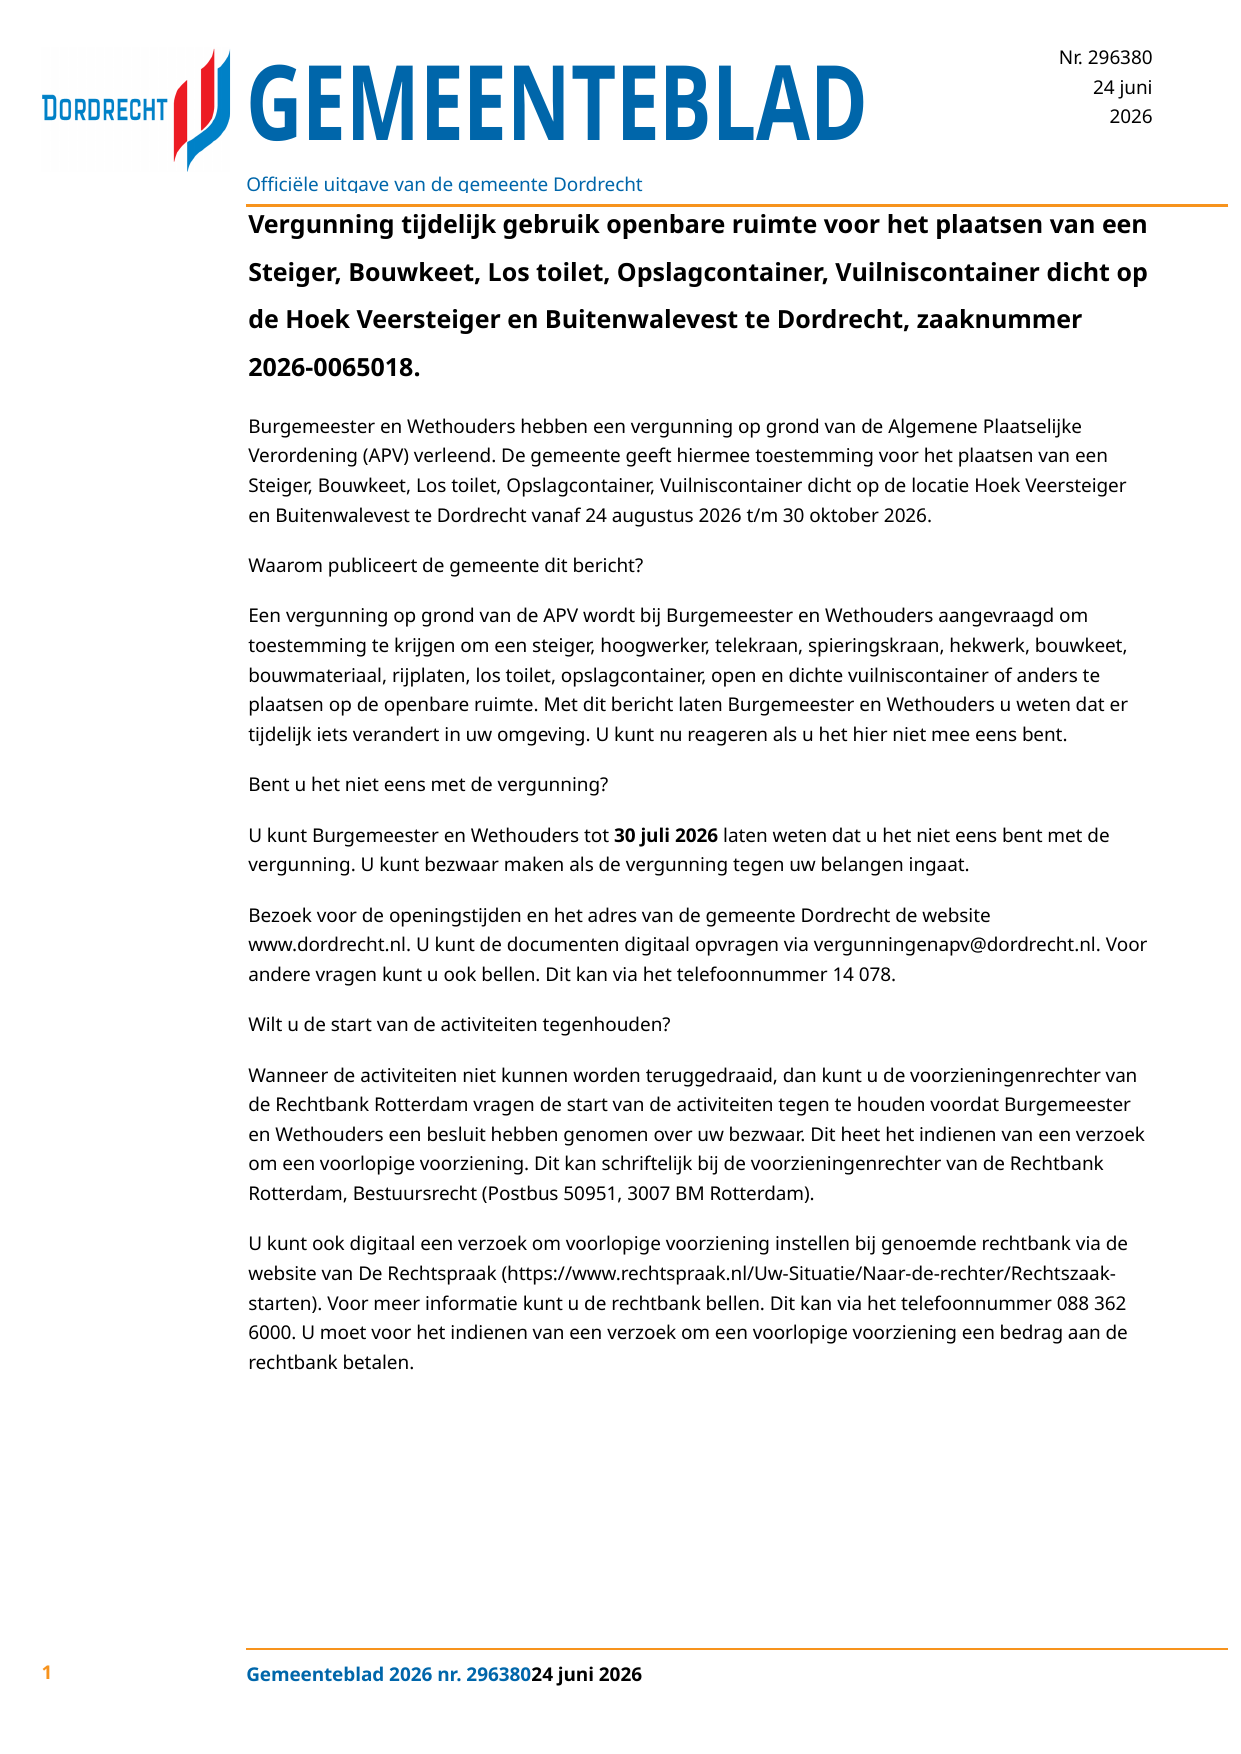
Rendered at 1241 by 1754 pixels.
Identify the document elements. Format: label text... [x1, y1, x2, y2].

text Wanneer de activiteiten niet kunnen worden teruggedraaid, dan kunt u de voorzieningenrechter van de Rechtbank Rotterdam vragen de start van de activiteiten tegen te houden voordat Burgemeester en Wethouders een besluit hebben genomen over uw bezwaar. Dit heet het indienen van een verzoek om een voorlopige voorziening. Dit kan schriftelijk bij de voorzieningenrechter van de Rechtbank Rotterdam, Bestuursrecht (Postbus 50951, 3007 BM Rotterdam). [248, 1062, 1152, 1206]
text Wilt u de start van de activiteiten tegenhouden? [248, 1011, 1152, 1037]
text Burgemeester en Wethouders hebben een vergunning op grond van de Algemene Plaatselijke Verordening (APV) verleend. De gemeente geeft hiermee toestemming voor het plaatsen van een Steiger, Bouwkeet, Los toilet, Opslagcontainer, Vuilniscontainer dicht op de locatie Hoek Veersteiger en Buitenwalevest te Dordrecht vanaf 24 augustus 2026 t/m 30 oktober 2026. [248, 413, 1152, 528]
text Waarom publiceert de gemeente dit bericht? [248, 552, 1152, 578]
text Bezoek voor de openingstijden en het adres van de gemeente Dordrecht de website www.dordrecht.nl. U kunt de documenten digitaal opvragen via vergunningenapv@dordrecht.nl. Voor andere vragen kunt u ook bellen. Dit kan via het telefoonnummer 14 078. [248, 902, 1152, 987]
text U kunt Burgemeester en Wethouders tot 30 juli 2026 laten weten dat u het niet eens bent met de vergunning. U kunt bezwaar maken als de vergunning tegen uw belangen ingaat. [248, 822, 1152, 877]
text Vergunning tijdelijk gebruik openbare ruimte voor het plaatsen van een Steiger, Bouwkeet, Los toilet, Opslagcontainer, Vuilniscontainer dicht op de Hoek Veersteiger en Buitenwalevest te Dordrecht, zaaknummer 2026-0065018. [248, 207, 1152, 384]
text Bent u het niet eens met de vergunning? [248, 771, 1152, 797]
text U kunt ook digitaal een verzoek om voorlopige voorziening instellen bij genoemde rechtbank via de website van De Rechtspraak (https://www.rechtspraak.nl/Uw-Situatie/Naar-de-rechter/Rechtszaak-starten). Voor meer informatie kunt u de rechtbank bellen. Dit kan via het telefoonnummer 088 362 6000. U moet voor het indienen van een verzoek om een voorlopige voorziening een bedrag aan de rechtbank betalen. [248, 1231, 1152, 1375]
picture [41, 47, 231, 172]
text Een vergunning op grond van de APV wordt bij Burgemeester en Wethouders aangevraagd om toestemming te krijgen om een steiger, hoogwerker, telekraan, spieringskraan, hekwerk, bouwkeet, bouwmateriaal, rijplaten, los toilet, opslagcontainer, open en dichte vuilniscontainer of anders te plaatsen op de openbare ruimte. Met dit bericht laten Burgemeester en Wethouders u weten dat er tijdelijk iets verandert in uw omgeving. U kunt nu reageren als u het hier niet mee eens bent. [248, 603, 1152, 747]
